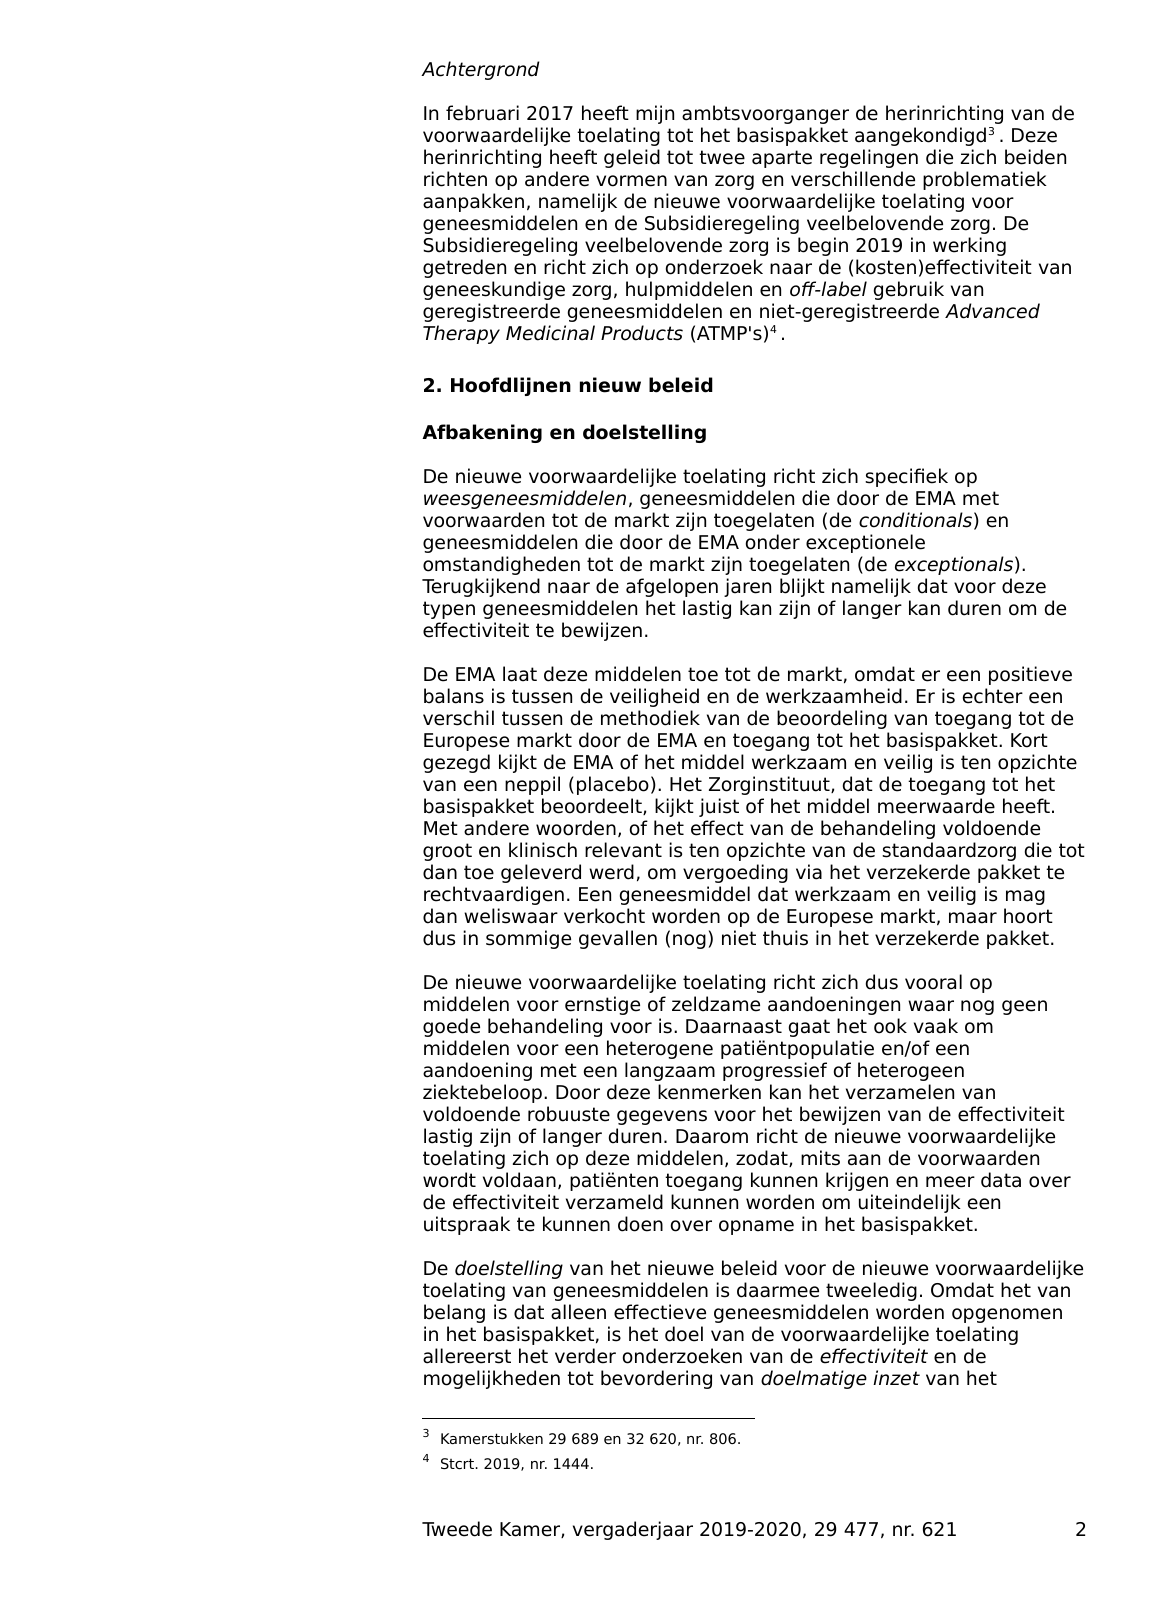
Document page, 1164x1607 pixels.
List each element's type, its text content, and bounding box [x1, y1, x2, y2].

text In februari 2017 heeft mijn ambtsvoorganger de herinrichting van de voorwaardelijke toelating tot het basispakket aangekondigd. Deze herinrichting heeft geleid tot twee aparte regelingen die zich beiden richten op andere vormen van zorg en verschillende problematiek aanpakken, namelijk de nieuwe voorwaardelijke toelating voor geneesmiddelen en de Subsidieregeling veelbelovende zorg. De Subsidieregeling veelbelovende zorg is begin 2019 in werking getreden en richt zich op onderzoek naar de (kosten)effectiviteit van geneeskundige zorg, hulpmiddelen en off-label gebruik van geregistreerde geneesmiddelen en niet-geregistreerde Advanced Therapy Medicinal Products (ATMP's). [422, 103, 1087, 345]
subtitle Achtergrond [422, 59, 1087, 81]
subtitle 2. Hoofdlijnen nieuw beleid [422, 375, 1087, 397]
text De nieuwe voorwaardelijke toelating richt zich dus vooral op middelen voor ernstige of zeldzame aandoeningen waar nog geen goede behandeling voor is. Daarnaast gaat het ook vaak om middelen voor een heterogene patiëntpopulatie en/of een aandoening met een langzaam progressief of heterogeen ziektebeloop. Door deze kenmerken kan het verzamelen van voldoende robuuste gegevens voor het bewijzen van de effectiviteit lastig zijn of langer duren. Daarom richt de nieuwe voorwaardelijke toelating zich op deze middelen, zodat, mits aan de voorwaarden wordt voldaan, patiënten toegang kunnen krijgen en meer data over de effectiviteit verzameld kunnen worden om uiteindelijk een uitspraak te kunnen doen over opname in het basispakket. [422, 972, 1087, 1236]
text De nieuwe voorwaardelijke toelating richt zich specifiek op weesgeneesmiddelen, geneesmiddelen die door de EMA met voorwaarden tot de markt zijn toegelaten (de conditionals) en geneesmiddelen die door de EMA onder exceptionele omstandigheden tot de markt zijn toegelaten (de exceptionals). Terugkijkend naar de afgelopen jaren blijkt namelijk dat voor deze typen geneesmiddelen het lastig kan zijn of langer kan duren om de effectiviteit te bewijzen. [422, 466, 1087, 642]
subtitle Afbakening en doelstelling [422, 422, 1087, 444]
text De EMA laat deze middelen toe tot de markt, omdat er een positieve balans is tussen de veiligheid en de werkzaamheid. Er is echter een verschil tussen de methodiek van de beoordeling van toegang tot de Europese markt door de EMA en toegang tot het basispakket. Kort gezegd kijkt de EMA of het middel werkzaam en veilig is ten opzichte van een neppil (placebo). Het Zorginstituut, dat de toegang tot het basispakket beoordeelt, kijkt juist of het middel meerwaarde heeft. Met andere woorden, of het effect van de behandeling voldoende groot en klinisch relevant is ten opzichte van de standaardzorg die tot dan toe geleverd werd, om vergoeding via het verzekerde pakket te rechtvaardigen. Een geneesmiddel dat werkzaam en veilig is mag dan weliswaar verkocht worden op de Europese markt, maar hoort dus in sommige gevallen (nog) niet thuis in het verzekerde pakket. [422, 664, 1087, 950]
text Kamerstukken 29 689 en 32 620, nr. 806. [422, 1427, 1087, 1449]
text Stcrt. 2019, nr. 1444. [422, 1452, 1087, 1474]
text De doelstelling van het nieuwe beleid voor de nieuwe voorwaardelijke toelating van geneesmiddelen is daarmee tweeledig. Omdat het van belang is dat alleen effectieve geneesmiddelen worden opgenomen in het basispakket, is het doel van de voorwaardelijke toelating allereerst het verder onderzoeken van de effectiviteit en de mogelijkheden tot bevordering van doelmatige inzet van het [422, 1258, 1087, 1390]
